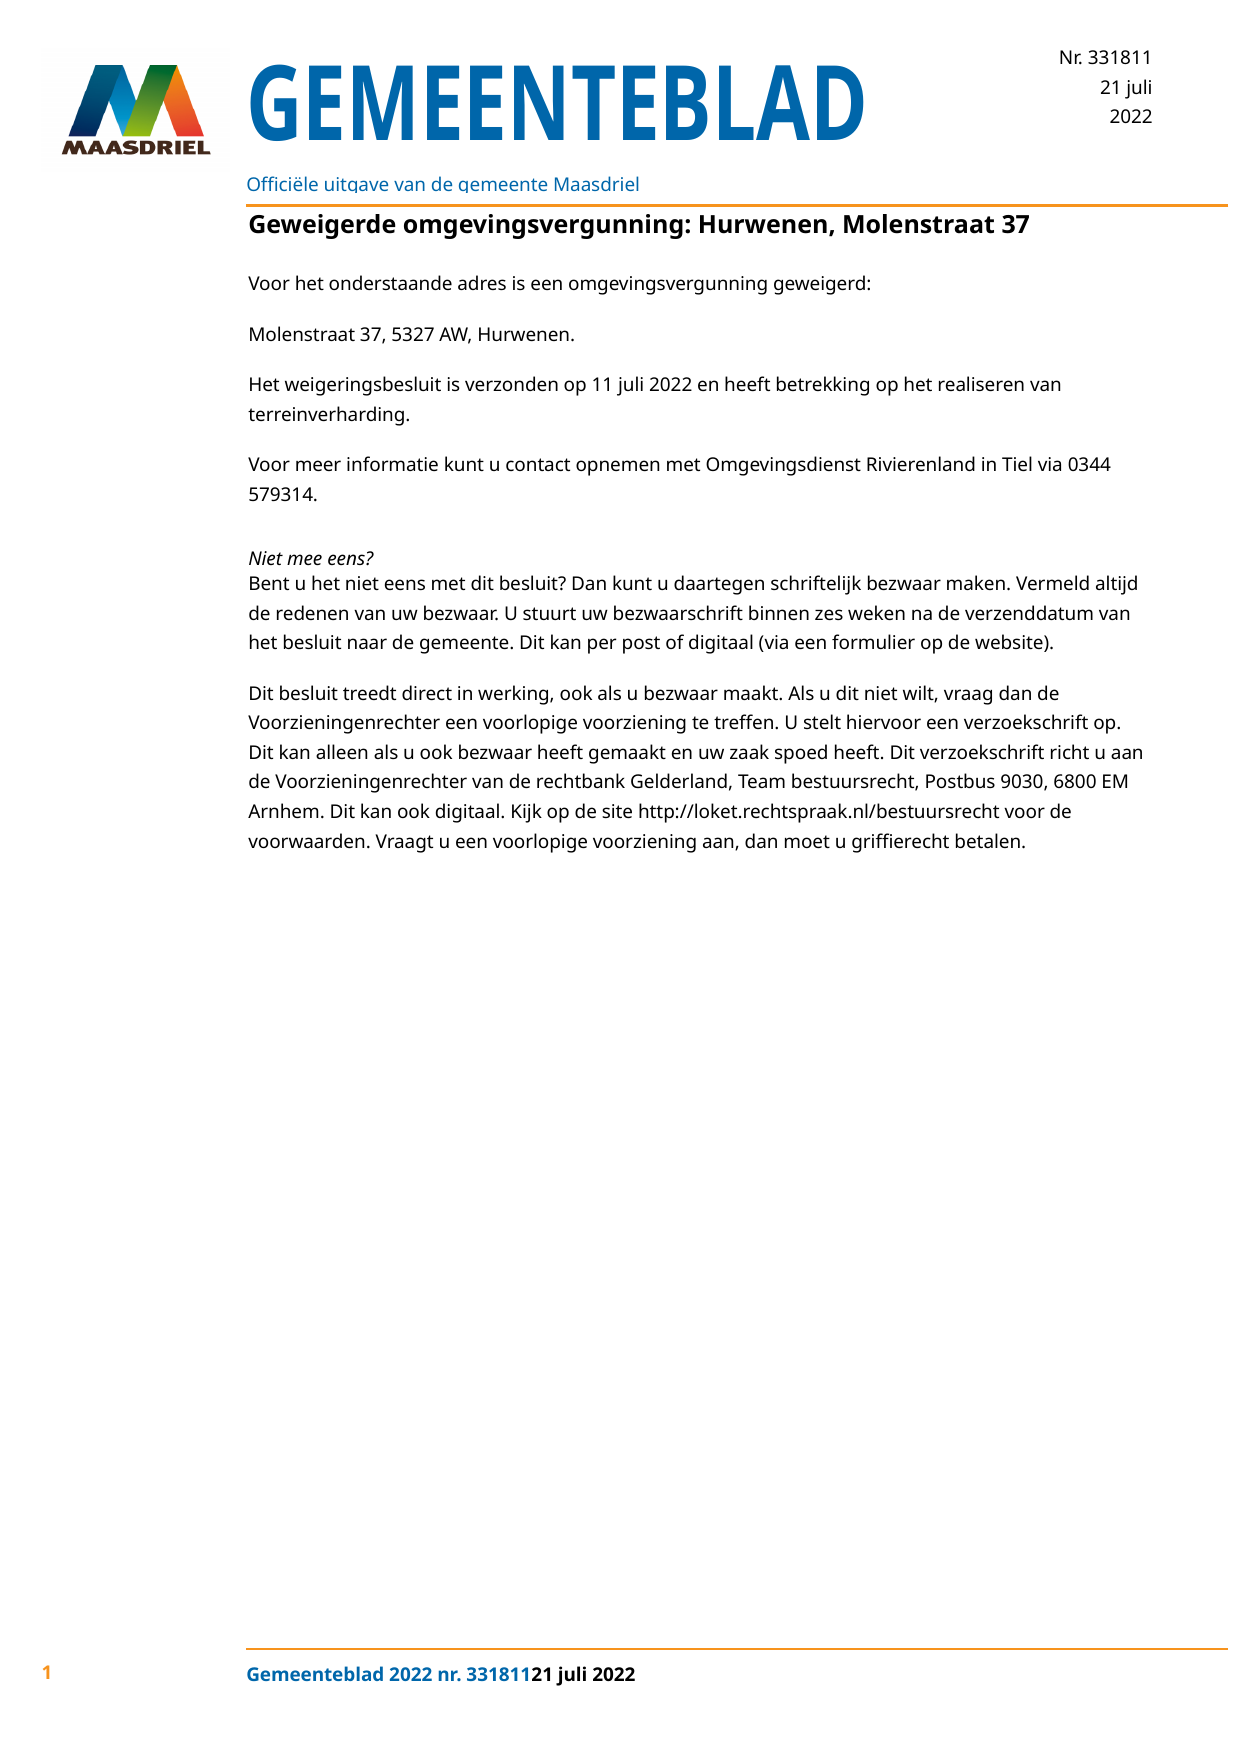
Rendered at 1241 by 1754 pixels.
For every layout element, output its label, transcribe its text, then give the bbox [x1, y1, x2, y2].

text Voor meer informatie kunt u contact opnemen met Omgevingsdienst Rivierenland in Tiel via 0344 579314. [248, 451, 1152, 506]
text Niet mee eens? [248, 545, 1152, 570]
text Geweigerde omgevingsvergunning: Hurwenen, Molenstraat 37 [248, 207, 1152, 241]
text Het weigeringsbesluit is verzonden op 11 juli 2022 en heeft betrekking op het realiseren van terreinverharding. [248, 371, 1152, 426]
picture [41, 47, 231, 172]
text Molenstraat 37, 5327 AW, Hurwenen. [248, 321, 1152, 346]
text Voor het onderstaande adres is een omgevingsvergunning geweigerd: [248, 270, 1152, 296]
text Bent u het niet eens met dit besluit? Dan kunt u daartegen schriftelijk bezwaar maken. Vermeld altijd de redenen van uw bezwaar. U stuurt uw bezwaarschrift binnen zes weken na de verzenddatum van het besluit naar de gemeente. Dit kan per post of digitaal (via een formulier op de website). [248, 570, 1152, 655]
text Dit besluit treedt direct in werking, ook als u bezwaar maakt. Als u dit niet wilt, vraag dan de Voorzieningenrechter een voorlopige voorziening te treffen. U stelt hiervoor een verzoekschrift op. Dit kan alleen als u ook bezwaar heeft gemaakt en uw zaak spoed heeft. Dit verzoekschrift richt u aan de Voorzieningenrechter van de rechtbank Gelderland, Team bestuursrecht, Postbus 9030, 6800 EM Arnhem. Dit kan ook digitaal. Kijk op de site http://loket.rechtspraak.nl/bestuursrecht voor de voorwaarden. Vraagt u een voorlopige voorziening aan, dan moet u griffierecht betalen. [248, 680, 1152, 854]
